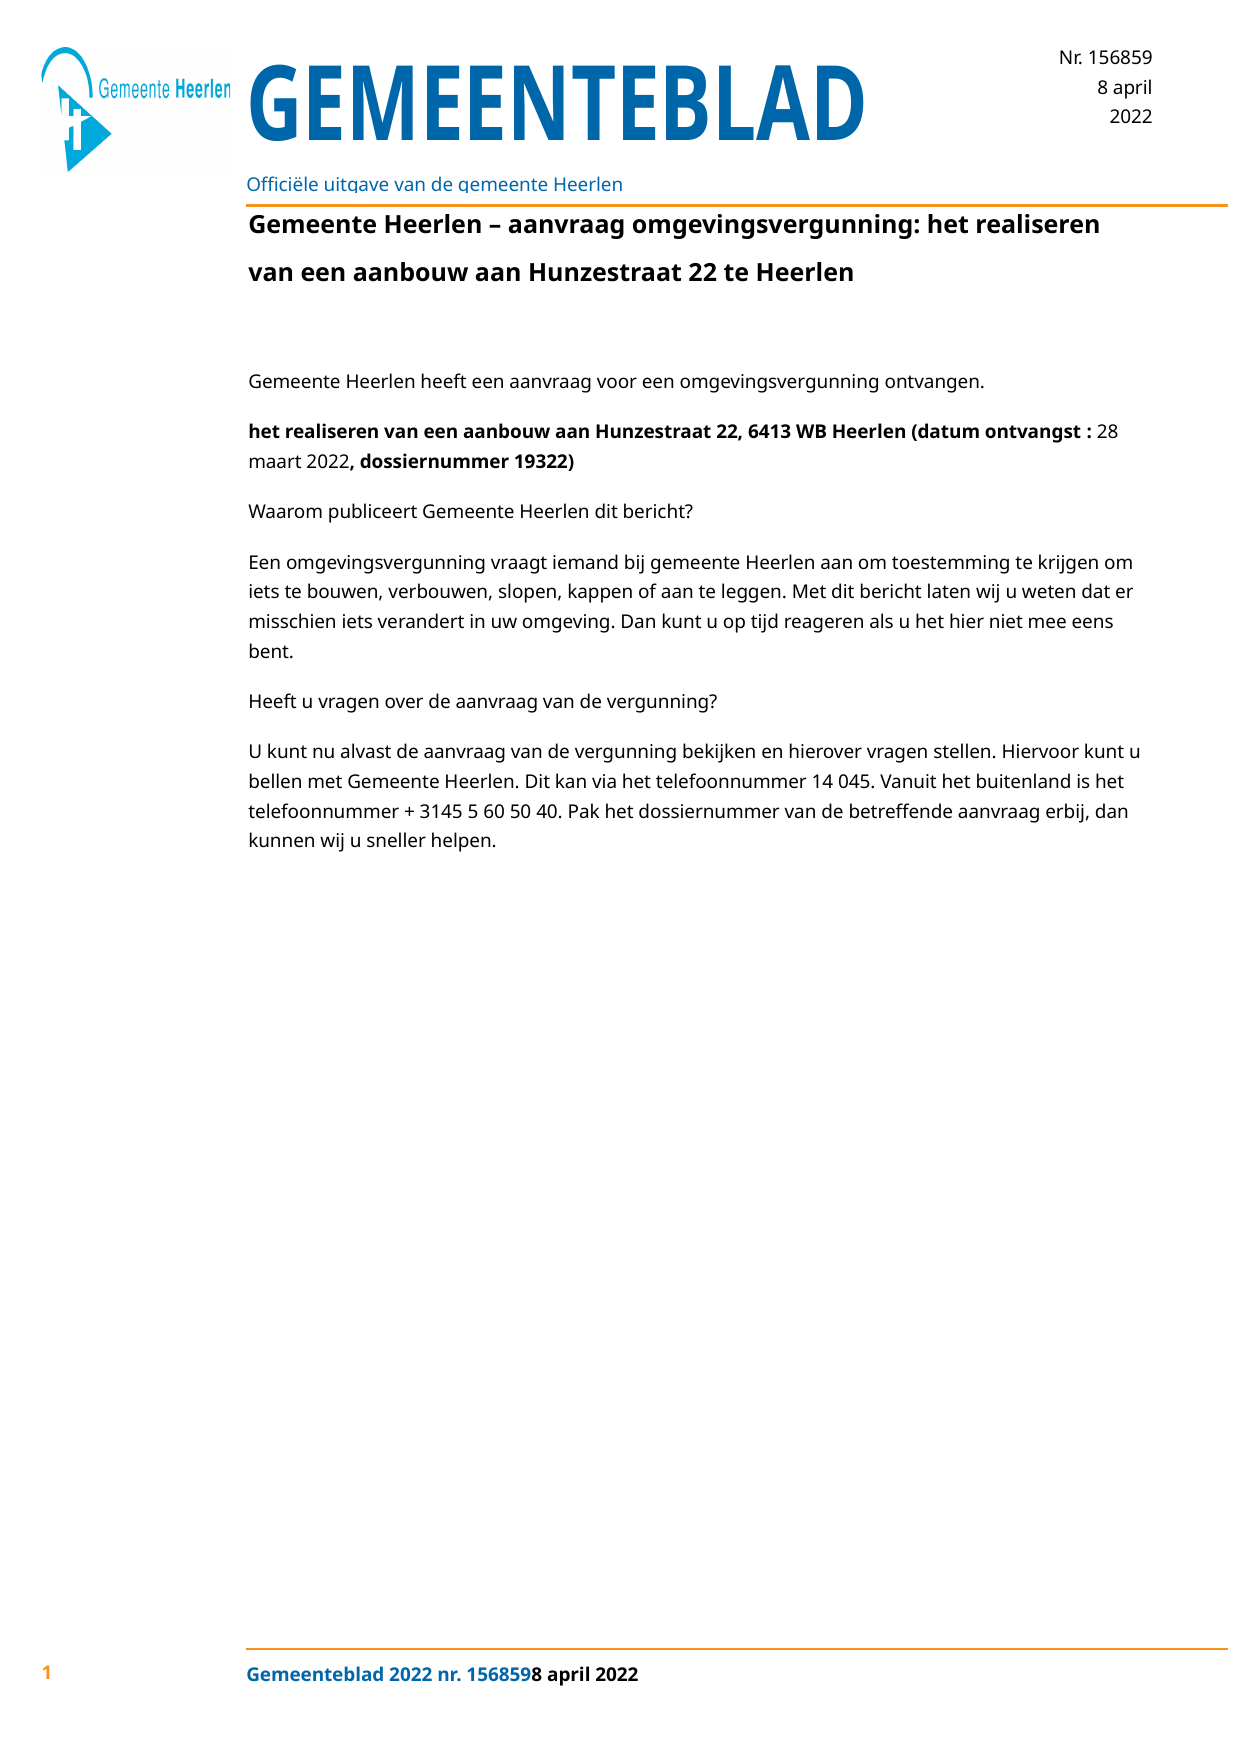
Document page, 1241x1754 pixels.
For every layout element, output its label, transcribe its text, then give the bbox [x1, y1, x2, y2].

text U kunt nu alvast de aanvraag van de vergunning bekijken en hierover vragen stellen. Hiervoor kunt u bellen met Gemeente Heerlen. Dit kan via het telefoonnummer 14 045. Vanuit het buitenland is het telefoonnummer + 3145 5 60 50 40. Pak het dossiernummer van de betreffende aanvraag erbij, dan kunnen wij u sneller helpen. [248, 739, 1152, 853]
text Een omgevingsvergunning vraagt iemand bij gemeente Heerlen aan om toestemming te krijgen om iets te bouwen, verbouwen, slopen, kappen of aan te leggen. Met dit bericht laten wij u weten dat er misschien iets verandert in uw omgeving. Dan kunt u op tijd reageren als u het hier niet mee eens bent. [248, 549, 1152, 664]
text Gemeente Heerlen heeft een aanvraag voor een omgevingsvergunning ontvangen. [248, 368, 1152, 394]
text Gemeente Heerlen – aanvraag omgevingsvergunning: het realiseren van een aanbouw aan Hunzestraat 22 te Heerlen [248, 207, 1152, 288]
text Waarom publiceert Gemeente Heerlen dit bericht? [248, 499, 1152, 524]
text het realiseren van een aanbouw aan Hunzestraat 22, 6413 WB Heerlen (datum ontvangst : 28 maart 2022, dossiernummer 19322) [248, 419, 1152, 474]
picture [41, 47, 59, 70]
text Heeft u vragen over de aanvraag van de vergunning? [248, 688, 1152, 714]
picture [41, 47, 231, 172]
